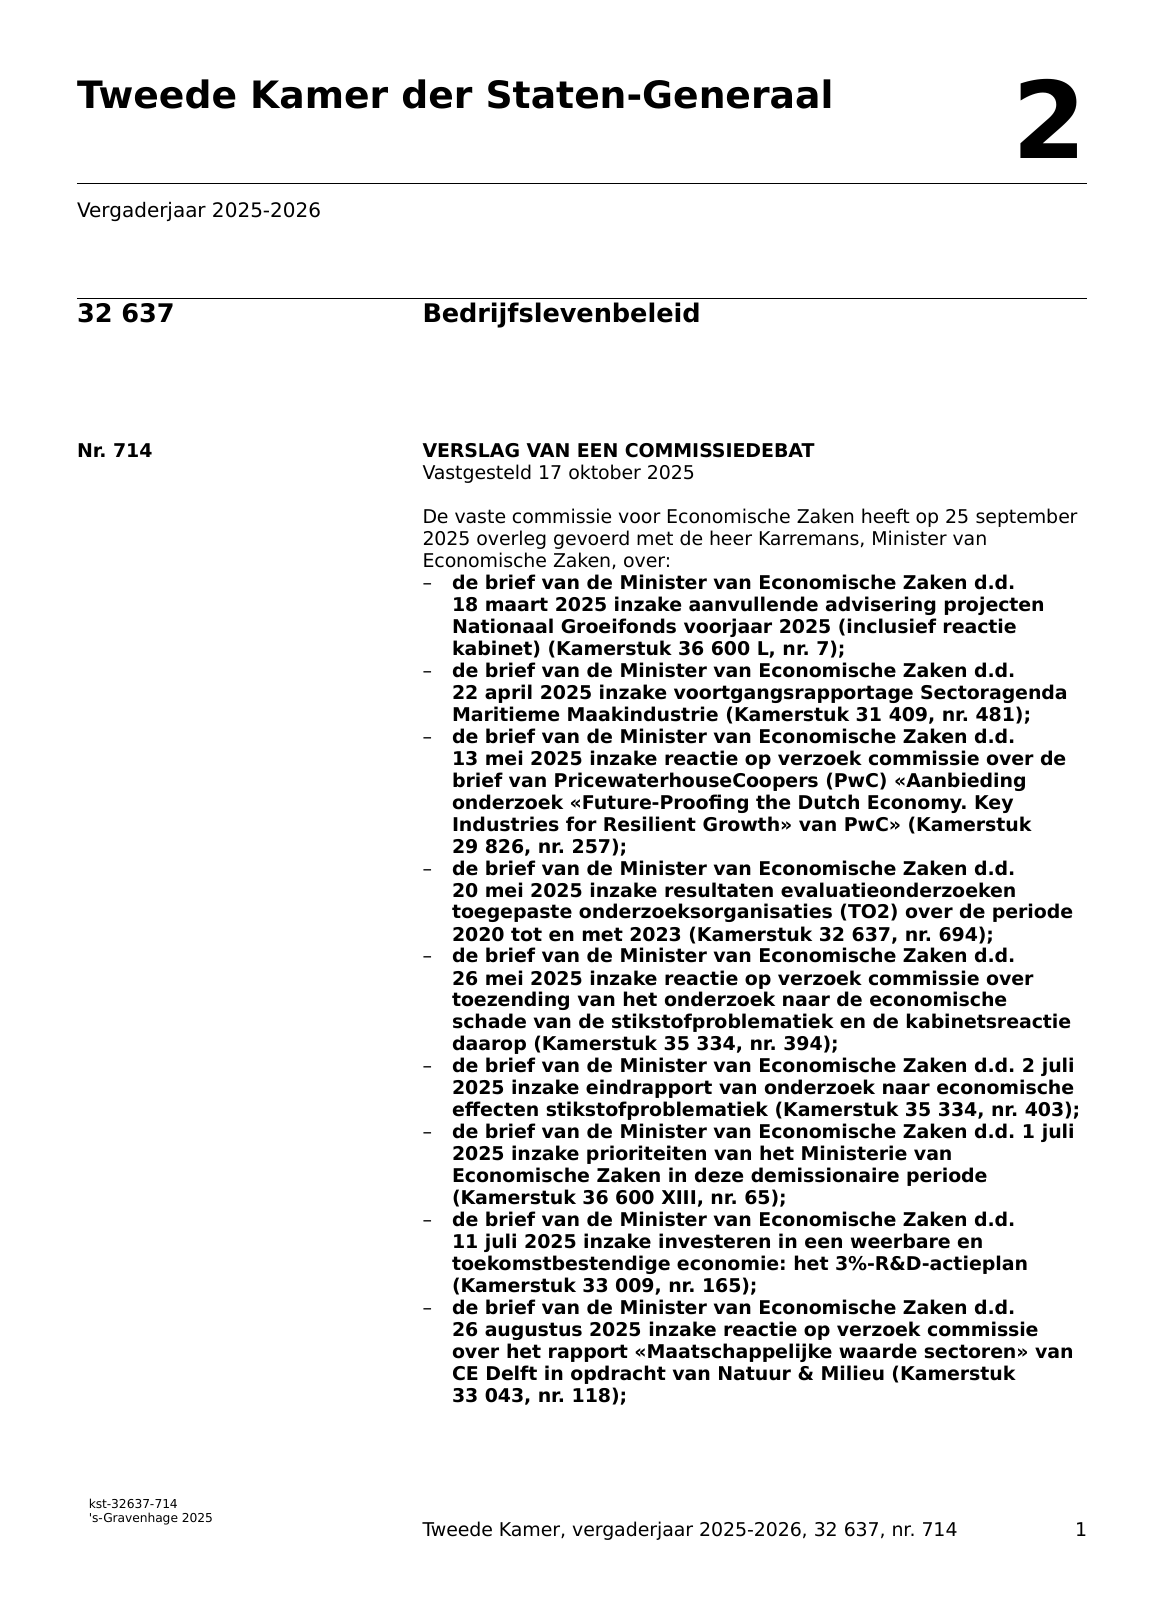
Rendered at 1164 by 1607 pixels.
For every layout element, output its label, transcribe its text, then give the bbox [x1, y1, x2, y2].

subtitle 32 637 Bedrijfslevenbeleid [77, 299, 1087, 329]
table_header Tweede Kamer der Staten-Generaal [77, 59, 886, 183]
text kst-32637-714 [88, 1497, 323, 1511]
text – de brief van de Minister van Economische Zaken d.d. 11 juli 2025 inzake investeren in een weerbare en toekomstbestendige economie: het 3%-R&D-actieplan (Kamerstuk 33 009, nr. 165); [422, 1209, 1087, 1297]
text – de brief van de Minister van Economische Zaken d.d. 2 juli 2025 inzake eindrapport van onderzoek naar economische effecten stikstofproblematiek (Kamerstuk 35 334, nr. 403); [422, 1055, 1087, 1121]
table_cell Vergaderjaar 2025-2026 [77, 184, 1087, 298]
text – de brief van de Minister van Economische Zaken d.d. 22 april 2025 inzake voortgangsrapportage Sectoragenda Maritieme Maakindustrie (Kamerstuk 31 409, nr. 481); [422, 660, 1087, 726]
text – de brief van de Minister van Economische Zaken d.d. 18 maart 2025 inzake aanvullende advisering projecten Nationaal Groeifonds voorjaar 2025 (inclusief reactie kabinet) (Kamerstuk 36 600 L, nr. 7); [422, 572, 1087, 660]
text – de brief van de Minister van Economische Zaken d.d. 1 juli 2025 inzake prioriteiten van het Ministerie van Economische Zaken in deze demissionaire periode (Kamerstuk 36 600 XIII, nr. 65); [422, 1121, 1087, 1209]
text – de brief van de Minister van Economische Zaken d.d. 13 mei 2025 inzake reactie op verzoek commissie over de brief van PricewaterhouseCoopers (PwC) «Aanbieding onderzoek «Future-Proofing the Dutch Economy. Key Industries for Resilient Growth» van PwC» (Kamerstuk 29 826, nr. 257); [422, 726, 1087, 857]
text – de brief van de Minister van Economische Zaken d.d. 26 mei 2025 inzake reactie op verzoek commissie over toezending van het onderzoek naar de economische schade van de stikstofproblematiek en de kabinetsreactie daarop (Kamerstuk 35 334, nr. 394); [422, 945, 1087, 1055]
text Vastgesteld 17 oktober 2025 [422, 462, 1087, 484]
text De vaste commissie voor Economische Zaken heeft op 25 september 2025 overleg gevoerd met de heer Karremans, Minister van Economische Zaken, over: [422, 506, 1087, 572]
table_header 2 [886, 59, 1087, 183]
text – de brief van de Minister van Economische Zaken d.d. 20 mei 2025 inzake resultaten evaluatieonderzoeken toegepaste onderzoeksorganisaties (TO2) over de periode 2020 tot en met 2023 (Kamerstuk 32 637, nr. 694); [422, 857, 1087, 945]
text 's-Gravenhage 2025 [88, 1511, 323, 1525]
subtitle Nr. 714 VERSLAG VAN EEN COMMISSIEDEBAT [77, 440, 1087, 462]
text – de brief van de Minister van Economische Zaken d.d. 26 augustus 2025 inzake reactie op verzoek commissie over het rapport «Maatschappelijke waarde sectoren» van CE Delft in opdracht van Natuur & Milieu (Kamerstuk 33 043, nr. 118); [422, 1297, 1087, 1407]
